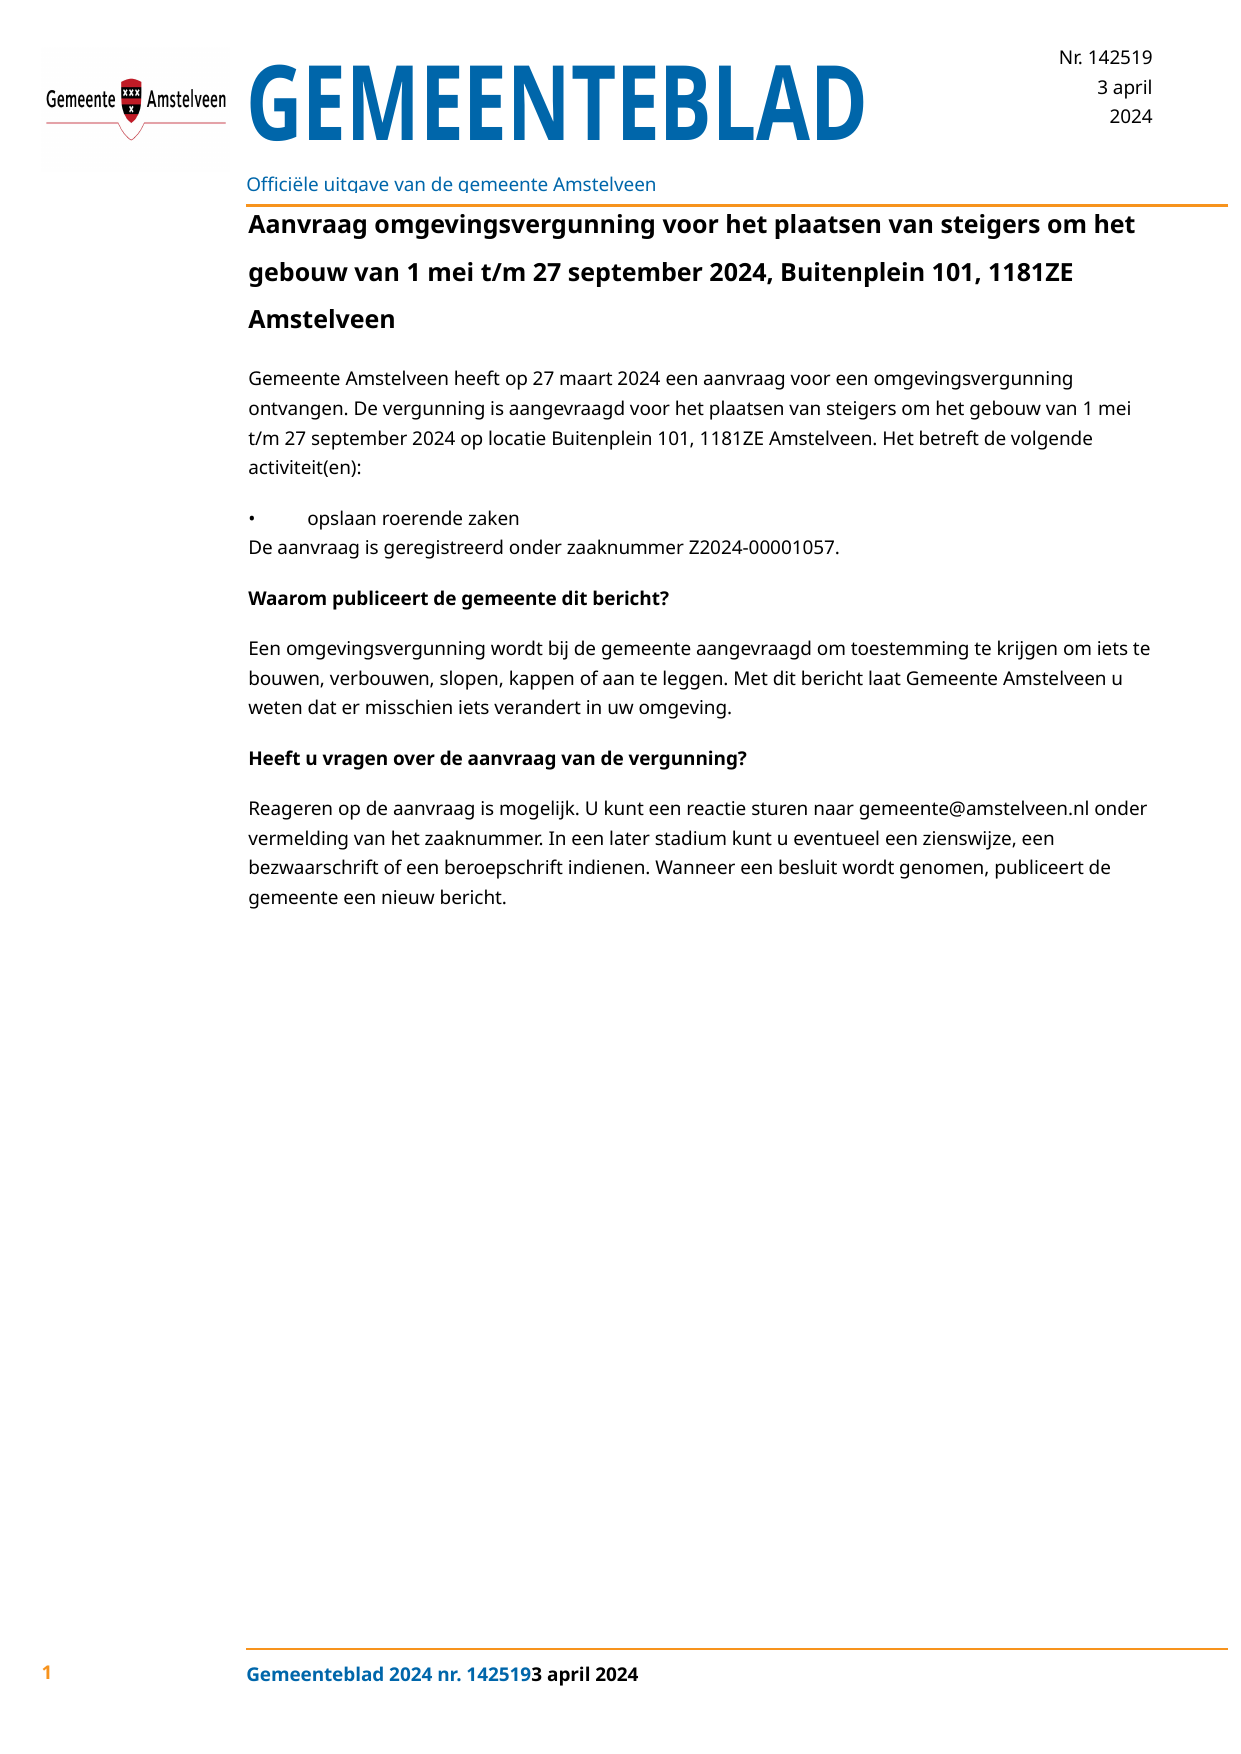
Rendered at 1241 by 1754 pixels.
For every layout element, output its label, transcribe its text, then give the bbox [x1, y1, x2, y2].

text Reageren op de aanvraag is mogelijk. U kunt een reactie sturen naar gemeente@amstelveen.nl onder vermelding van het zaaknummer. In een later stadium kunt u eventueel een zienswijze, een bezwaarschrift of een beroepschrift indienen. Wanneer een besluit wordt genomen, publiceert de gemeente een nieuw bericht. [248, 795, 1152, 909]
picture [41, 47, 231, 172]
list opslaan roerende zaken [248, 505, 1152, 530]
text Gemeente Amstelveen heeft op 27 maart 2024 een aanvraag voor een omgevingsvergunning ontvangen. De vergunning is aangevraagd voor het plaatsen van steigers om het gebouw van 1 mei t/m 27 september 2024 op locatie Buitenplein 101, 1181ZE Amstelveen. Het betreft de volgende activiteit(en): [248, 366, 1152, 480]
text Waarom publiceert de gemeente dit bericht? [248, 585, 1152, 610]
text Aanvraag omgevingsvergunning voor het plaatsen van steigers om het gebouw van 1 mei t/m 27 september 2024, Buitenplein 101, 1181ZE Amstelveen [248, 207, 1152, 336]
text De aanvraag is geregistreerd onder zaaknummer Z2024-00001057. [248, 534, 1152, 560]
text Een omgevingsvergunning wordt bij de gemeente aangevraagd om toestemming te krijgen om iets te bouwen, verbouwen, slopen, kappen of aan te leggen. Met dit bericht laat Gemeente Amstelveen u weten dat er misschien iets verandert in uw omgeving. [248, 635, 1152, 720]
text Heeft u vragen over de aanvraag van de vergunning? [248, 745, 1152, 770]
